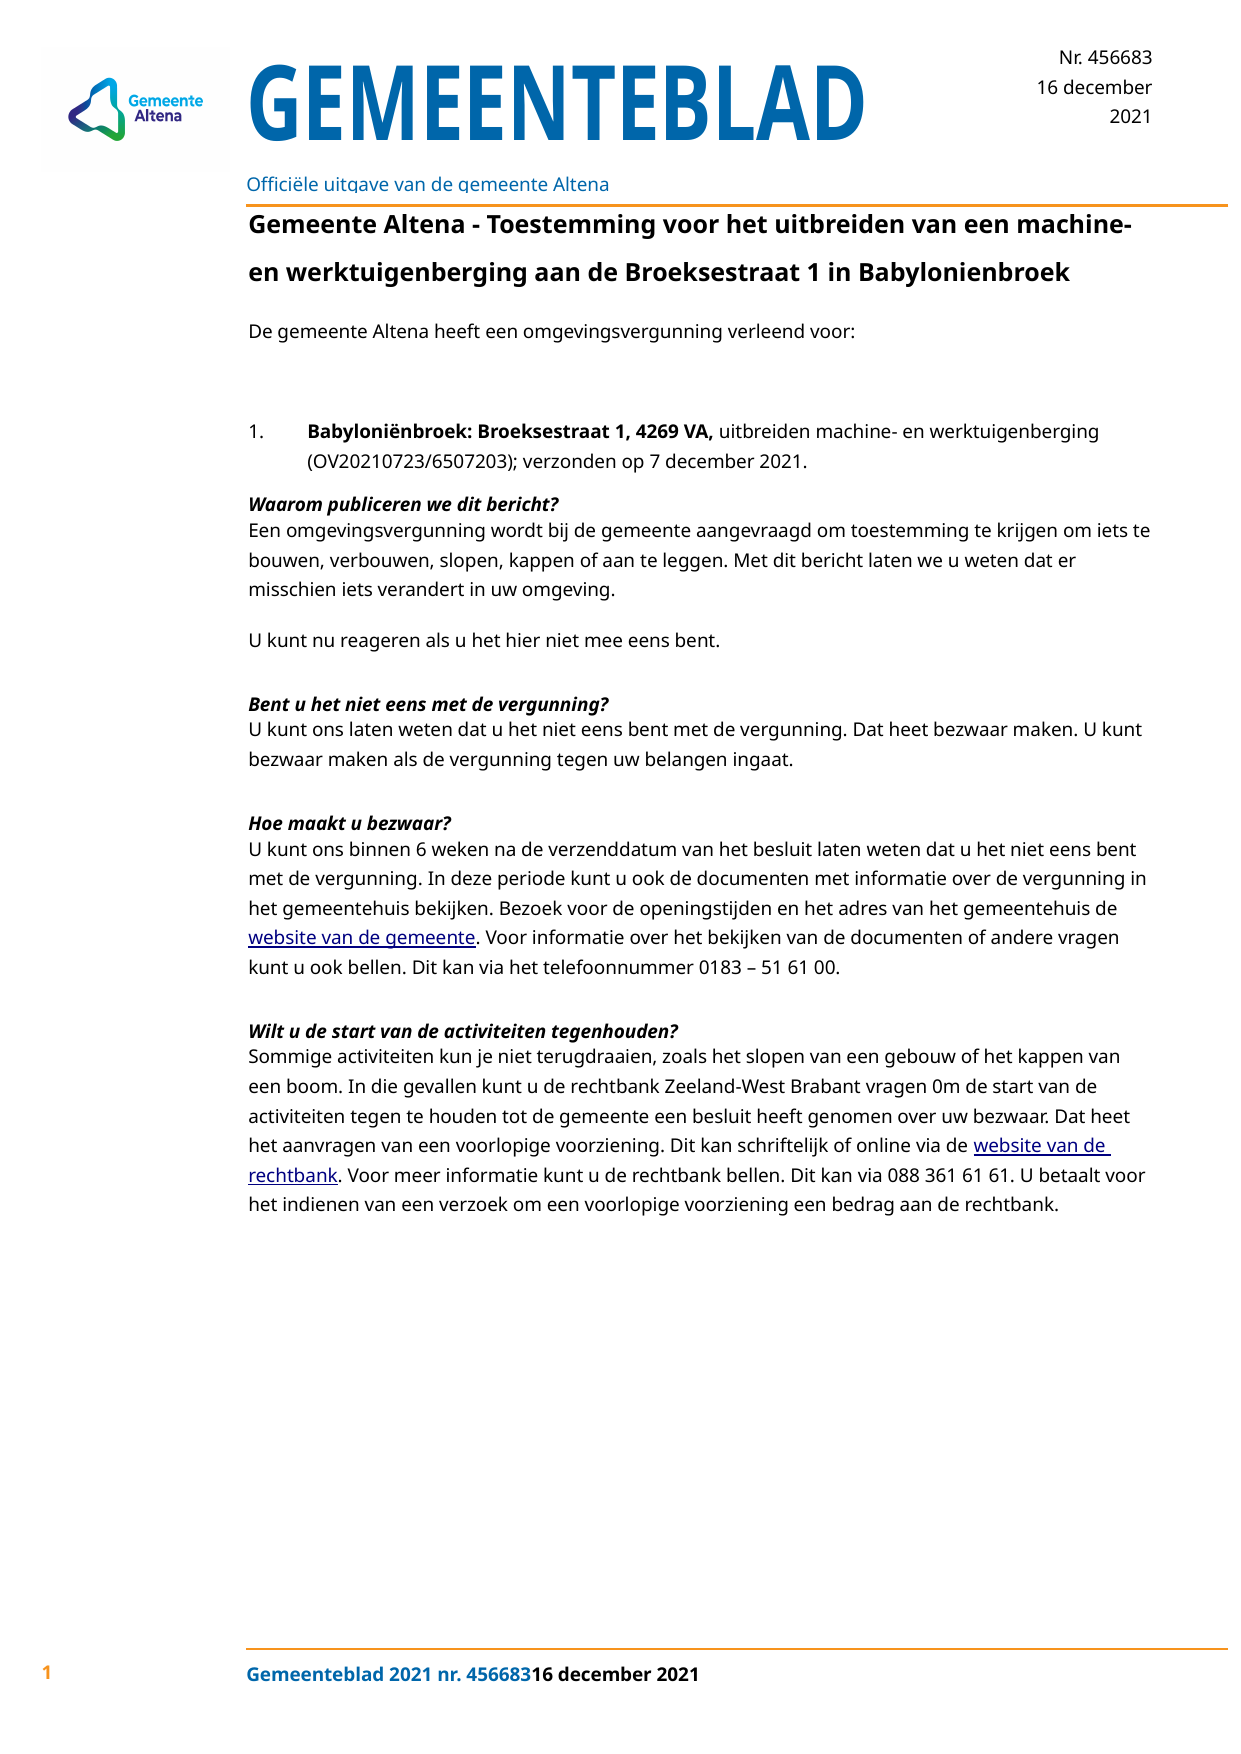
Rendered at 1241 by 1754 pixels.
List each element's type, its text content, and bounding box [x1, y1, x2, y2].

text De gemeente Altena heeft een omgevingsvergunning verleend voor: [248, 318, 1152, 344]
text Hoe maakt u bezwaar? [248, 810, 1152, 836]
text Waarom publiceren we dit bericht? [248, 491, 1152, 517]
list Babyloniënbroek: Broeksestraat 1, 4269 VA, uitbreiden machine- en werktuigenberging (OV20210723/6507203); verzonden op 7 december 2021. [248, 419, 1152, 474]
text Sommige activiteiten kun je niet terugdraaien, zoals het slopen van een gebouw of het kappen van een boom. In die gevallen kunt u de rechtbank Zeeland-West Brabant vragen 0m de start van de activiteiten tegen te houden tot de gemeente een besluit heeft genomen over uw bezwaar. Dat heet het aanvragen van een voorlopige voorziening. Dit kan schriftelijk of online via de website van de rechtbank. Voor meer informatie kunt u de rechtbank bellen. Dit kan via 088 361 61 61. U betaalt voor het indienen van een verzoek om een voorlopige voorziening een bedrag aan de rechtbank. [248, 1044, 1152, 1217]
text Een omgevingsvergunning wordt bij de gemeente aangevraagd om toestemming te krijgen om iets te bouwen, verbouwen, slopen, kappen of aan te leggen. Met dit bericht laten we u weten dat er misschien iets verandert in uw omgeving. [248, 517, 1152, 602]
text U kunt ons binnen 6 weken na de verzenddatum van het besluit laten weten dat u het niet eens bent met de vergunning. In deze periode kunt u ook de documenten met informatie over de vergunning in het gemeentehuis bekijken. Bezoek voor de openingstijden en het adres van het gemeentehuis de website van de gemeente. Voor informatie over het bekijken van de documenten of andere vragen kunt u ook bellen. Dit kan via het telefoonnummer 0183 – 51 61 00. [248, 836, 1152, 980]
picture [41, 47, 231, 172]
text Wilt u de start van de activiteiten tegenhouden? [248, 1018, 1152, 1044]
text U kunt ons laten weten dat u het niet eens bent met de vergunning. Dat heet bezwaar maken. U kunt bezwaar maken als de vergunning tegen uw belangen ingaat. [248, 716, 1152, 772]
text Gemeente Altena - Toestemming voor het uitbreiden van een machine- en werktuigenberging aan de Broeksestraat 1 in Babylonienbroek [248, 207, 1152, 288]
text U kunt nu reageren als u het hier niet mee eens bent. [248, 627, 1152, 652]
text Bent u het niet eens met de vergunning? [248, 691, 1152, 716]
